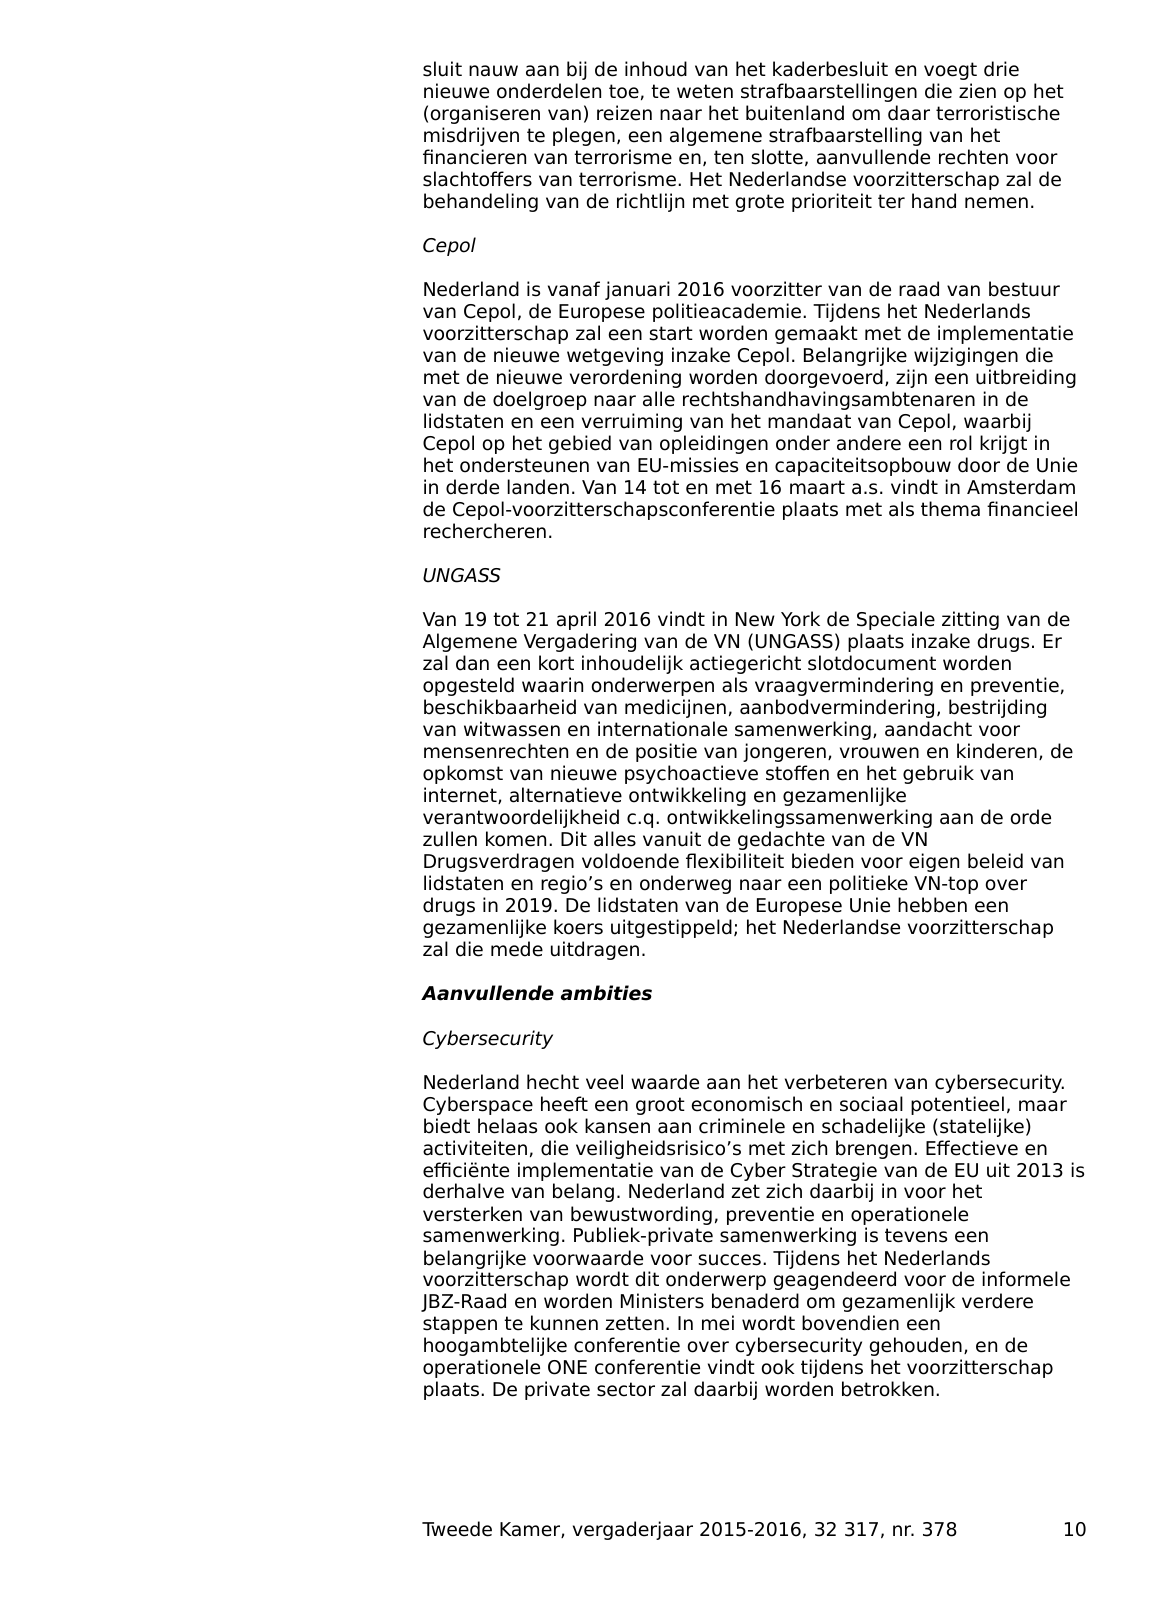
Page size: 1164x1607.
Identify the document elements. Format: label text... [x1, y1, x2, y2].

text sluit nauw aan bij de inhoud van het kaderbesluit en voegt drie nieuwe onderdelen toe, te weten strafbaarstellingen die zien op het (organiseren van) reizen naar het buitenland om daar terroristische misdrijven te plegen, een algemene strafbaarstelling van het financieren van terrorisme en, ten slotte, aanvullende rechten voor slachtoffers van terrorisme. Het Nederlandse voorzitterschap zal de behandeling van de richtlijn met grote prioriteit ter hand nemen. [422, 59, 1087, 213]
subtitle Aanvullende ambities [422, 983, 1087, 1005]
subtitle Cybersecurity [422, 1027, 1087, 1049]
text Van 19 tot 21 april 2016 vindt in New York de Speciale zitting van de Algemene Vergadering van de VN (UNGASS) plaats inzake drugs. Er zal dan een kort inhoudelijk actiegericht slotdocument worden opgesteld waarin onderwerpen als vraagvermindering en preventie, beschikbaarheid van medicijnen, aanbodvermindering, bestrijding van witwassen en internationale samenwerking, aandacht voor mensenrechten en de positie van jongeren, vrouwen en kinderen, de opkomst van nieuwe psychoactieve stoffen en het gebruik van internet, alternatieve ontwikkeling en gezamenlijke verantwoordelijkheid c.q. ontwikkelingssamenwerking aan de orde zullen komen. Dit alles vanuit de gedachte van de VN Drugsverdragen voldoende flexibiliteit bieden voor eigen beleid van lidstaten en regio’s en onderweg naar een politieke VN-top over drugs in 2019. De lidstaten van de Europese Unie hebben een gezamenlijke koers uitgestippeld; het Nederlandse voorzitterschap zal die mede uitdragen. [422, 609, 1087, 961]
text Nederland hecht veel waarde aan het verbeteren van cybersecurity. Cyberspace heeft een groot economisch en sociaal potentieel, maar biedt helaas ook kansen aan criminele en schadelijke (statelijke) activiteiten, die veiligheidsrisico’s met zich brengen. Effectieve en efficiënte implementatie van de Cyber Strategie van de EU uit 2013 is derhalve van belang. Nederland zet zich daarbij in voor het versterken van bewustwording, preventie en operationele samenwerking. Publiek-private samenwerking is tevens een belangrijke voorwaarde voor succes. Tijdens het Nederlands voorzitterschap wordt dit onderwerp geagendeerd voor de informele JBZ-Raad en worden Ministers benaderd om gezamenlijk verdere stappen te kunnen zetten. In mei wordt bovendien een hoogambtelijke conferentie over cybersecurity gehouden, en de operationele ONE conferentie vindt ook tijdens het voorzitterschap plaats. De private sector zal daarbij worden betrokken. [422, 1072, 1087, 1401]
subtitle UNGASS [422, 565, 1087, 587]
text Nederland is vanaf januari 2016 voorzitter van de raad van bestuur van Cepol, de Europese politieacademie. Tijdens het Nederlands voorzitterschap zal een start worden gemaakt met de implementatie van de nieuwe wetgeving inzake Cepol. Belangrijke wijzigingen die met de nieuwe verordening worden doorgevoerd, zijn een uitbreiding van de doelgroep naar alle rechtshandhavingsambtenaren in de lidstaten en een verruiming van het mandaat van Cepol, waarbij Cepol op het gebied van opleidingen onder andere een rol krijgt in het ondersteunen van EU-missies en capaciteitsopbouw door de Unie in derde landen. Van 14 tot en met 16 maart a.s. vindt in Amsterdam de Cepol-voorzitterschapsconferentie plaats met als thema financieel rechercheren. [422, 279, 1087, 543]
subtitle Cepol [422, 235, 1087, 257]
